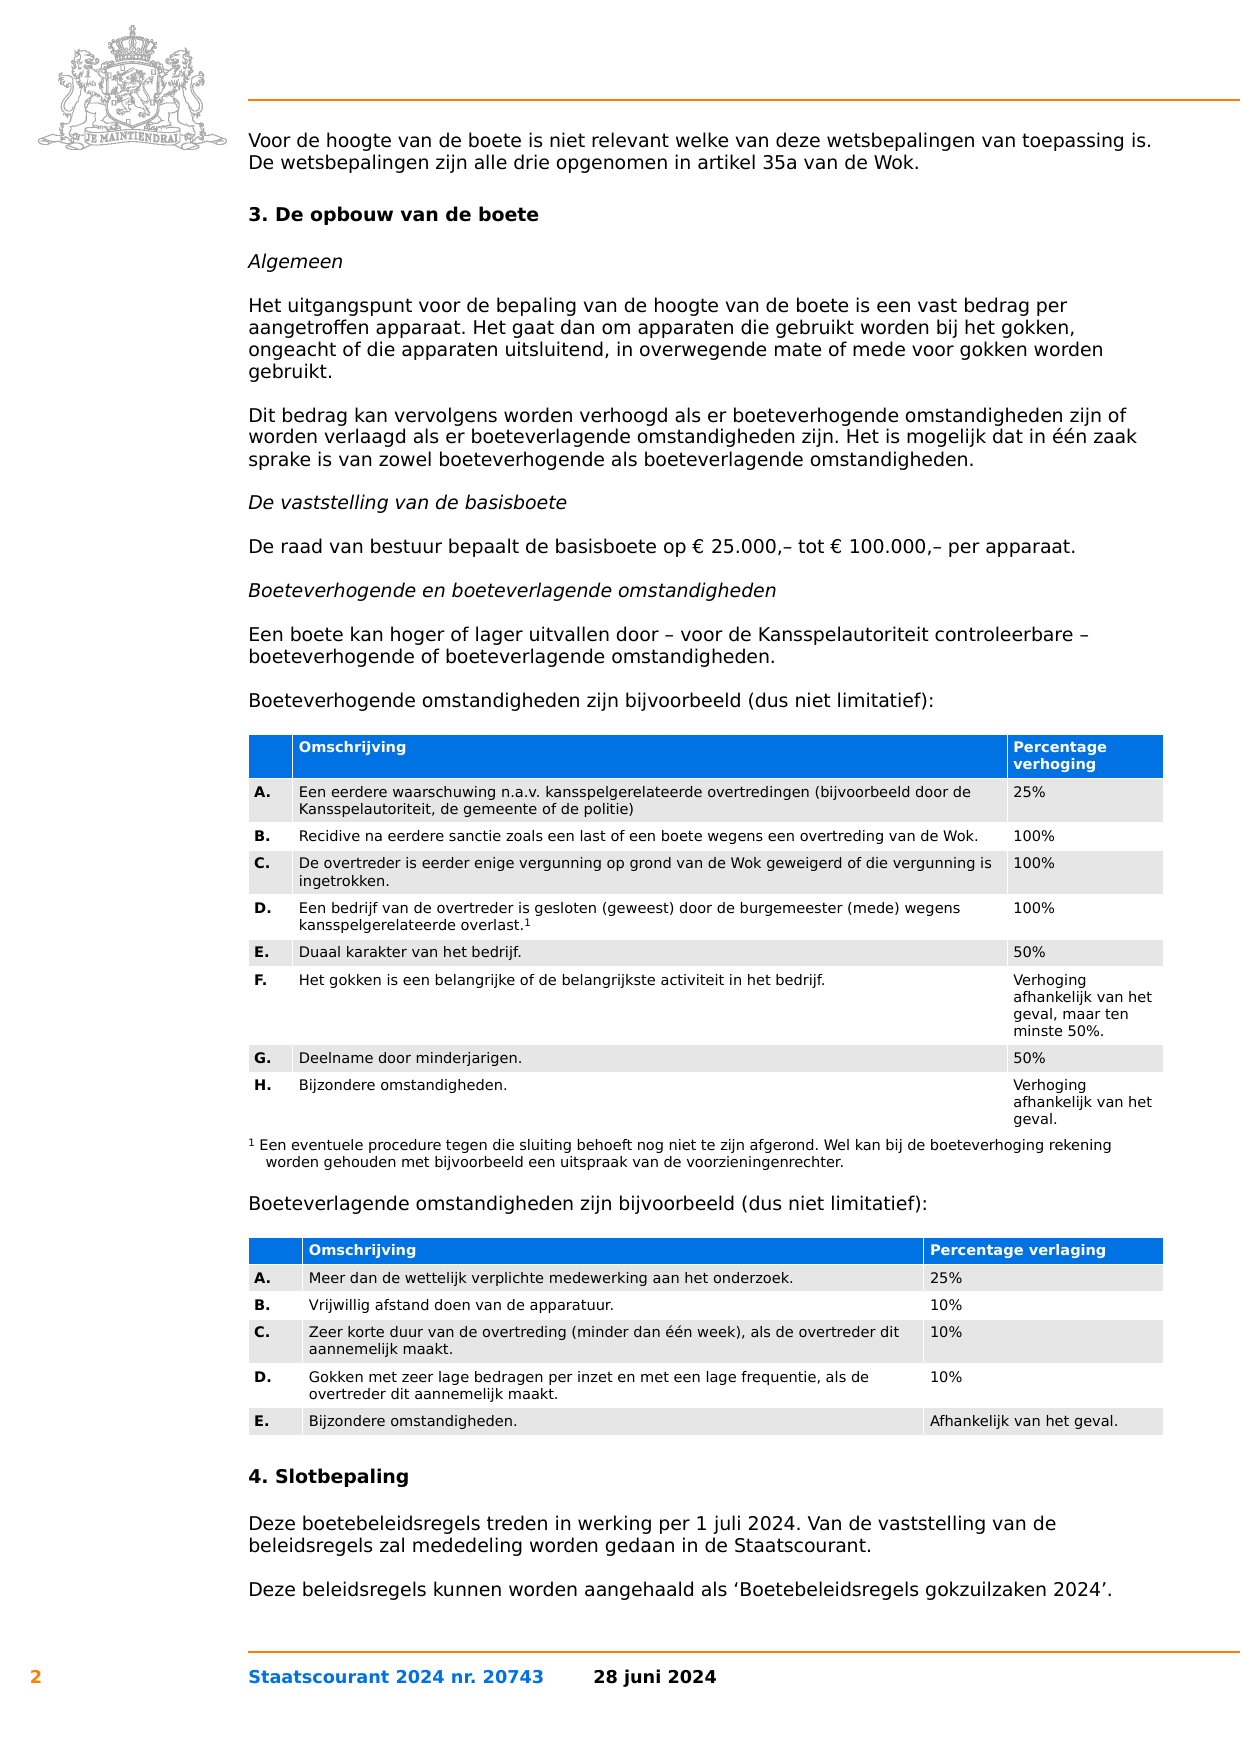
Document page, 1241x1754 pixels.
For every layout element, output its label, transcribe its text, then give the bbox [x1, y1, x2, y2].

table_cell H. [249, 1073, 292, 1133]
table_header Percentage verhoging [1008, 735, 1163, 778]
table_cell Afhankelijk van het geval. [924, 1408, 1163, 1435]
table_cell C. [249, 1320, 302, 1363]
text Dit bedrag kan vervolgens worden verhoogd als er boeteverhogende omstandigheden zijn of worden verlaagd als er boeteverlagende omstandigheden zijn. Het is mogelijk dat in één zaak sprake is van zowel boeteverhogende als boeteverlagende omstandigheden. [248, 404, 1163, 470]
table_cell Verhoging afhankelijk van het geval, maar ten minste 50%. [1008, 967, 1163, 1044]
text Een boete kan hoger of lager uitvallen door – voor de Kansspelautoriteit controleerbare – boeteverhogende of boeteverlagende omstandigheden. [248, 624, 1163, 668]
text Voor de hoogte van de boete is niet relevant welke van deze wetsbepalingen van toepassing is. De wetsbepalingen zijn alle drie opgenomen in artikel 35a van de Wok. [248, 130, 1163, 174]
table_cell Verhoging afhankelijk van het geval. [1008, 1073, 1163, 1133]
table_cell 25% [1008, 779, 1163, 822]
picture [38, 25, 227, 150]
table_cell D. [249, 895, 292, 938]
table_cell 10% [924, 1364, 1163, 1407]
table_cell Vrijwillig afstand doen van de apparatuur. [303, 1292, 923, 1318]
table_cell E. [249, 940, 292, 966]
table_cell Een bedrijf van de overtreder is gesloten (geweest) door de burgemeester (mede) wegens kansspelgerelateerde overlast.1 [293, 895, 1007, 938]
table_cell 100% [1008, 895, 1163, 938]
table_cell 100% [1008, 851, 1163, 894]
table_cell Deelname door minderjarigen. [293, 1045, 1007, 1072]
table_cell A. [249, 779, 292, 822]
table_header Percentage verlaging [924, 1238, 1163, 1264]
text Deze beleidsregels kunnen worden aangehaald als ‘Boetebeleidsregels gokzuilzaken 2024’. [248, 1578, 1163, 1601]
table_cell Zeer korte duur van de overtreding (minder dan één week), als de overtreder dit aannemelijk maakt. [303, 1320, 923, 1363]
table_cell Een eerdere waarschuwing n.a.v. kansspelgerelateerde overtredingen (bijvoorbeeld door de Kansspelautoriteit, de gemeente of de politie) [293, 779, 1007, 822]
text De raad van bestuur bepaalt de basisboete op € 25.000,– tot € 100.000,– per apparaat. [248, 536, 1163, 558]
table_cell 25% [924, 1265, 1163, 1291]
subtitle Algemeen [248, 251, 1163, 273]
table_header [249, 1238, 302, 1264]
text Het uitgangspunt voor de bepaling van de hoogte van de boete is een vast bedrag per aangetroffen apparaat. Het gaat dan om apparaten die gebruikt worden bij het gokken, ongeacht of die apparaten uitsluitend, in overwegende mate of mede voor gokken worden gebruikt. [248, 295, 1163, 383]
table_header Omschrijving [293, 735, 1007, 778]
table_cell A. [249, 1265, 302, 1291]
table_header [249, 735, 292, 778]
table_cell 50% [1008, 940, 1163, 966]
table_cell De overtreder is eerder enige vergunning op grond van de Wok geweigerd of die vergunning is ingetrokken. [293, 851, 1007, 894]
table_cell 10% [924, 1320, 1163, 1363]
table_header Omschrijving [303, 1238, 923, 1264]
table_cell E. [249, 1408, 302, 1435]
text Deze boetebeleidsregels treden in werking per 1 juli 2024. Van de vaststelling van de beleidsregels zal mededeling worden gedaan in de Staatscourant. [248, 1513, 1163, 1557]
subtitle 3. De opbouw van de boete [248, 204, 1163, 226]
text Boeteverhogende omstandigheden zijn bijvoorbeeld (dus niet limitatief): [248, 690, 1163, 712]
table_cell D. [249, 1364, 302, 1407]
table_cell Bijzondere omstandigheden. [303, 1408, 923, 1435]
subtitle 4. Slotbepaling [248, 1466, 1163, 1488]
table_cell Recidive na eerdere sanctie zoals een last of een boete wegens een overtreding van de Wok. [293, 823, 1007, 850]
table_cell B. [249, 1292, 302, 1318]
table_cell 100% [1008, 823, 1163, 850]
table_cell Het gokken is een belangrijke of de belangrijkste activiteit in het bedrijf. [293, 967, 1007, 1044]
table_cell Meer dan de wettelijk verplichte medewerking aan het onderzoek. [303, 1265, 923, 1291]
subtitle Boeteverhogende en boeteverlagende omstandigheden [248, 580, 1163, 602]
text Boeteverlagende omstandigheden zijn bijvoorbeeld (dus niet limitatief): [248, 1192, 1163, 1214]
subtitle De vaststelling van de basisboete [248, 492, 1163, 514]
table_cell Gokken met zeer lage bedragen per inzet en met een lage frequentie, als de overtreder dit aannemelijk maakt. [303, 1364, 923, 1407]
table_cell 10% [924, 1292, 1163, 1318]
table_cell Bijzondere omstandigheden. [293, 1073, 1007, 1133]
table_cell G. [249, 1045, 292, 1072]
table_cell C. [249, 851, 292, 894]
table_cell F. [249, 967, 292, 1044]
table_cell Duaal karakter van het bedrijf. [293, 940, 1007, 966]
table_cell 1 Een eventuele procedure tegen die sluiting behoeft nog niet te zijn afgerond. Wel kan bij de boeteverhoging rekening worden gehouden met bijvoorbeeld een uitspraak van de voorzieningenrechter. [248, 1134, 1163, 1171]
table_cell B. [249, 823, 292, 850]
table_cell 50% [1008, 1045, 1163, 1072]
